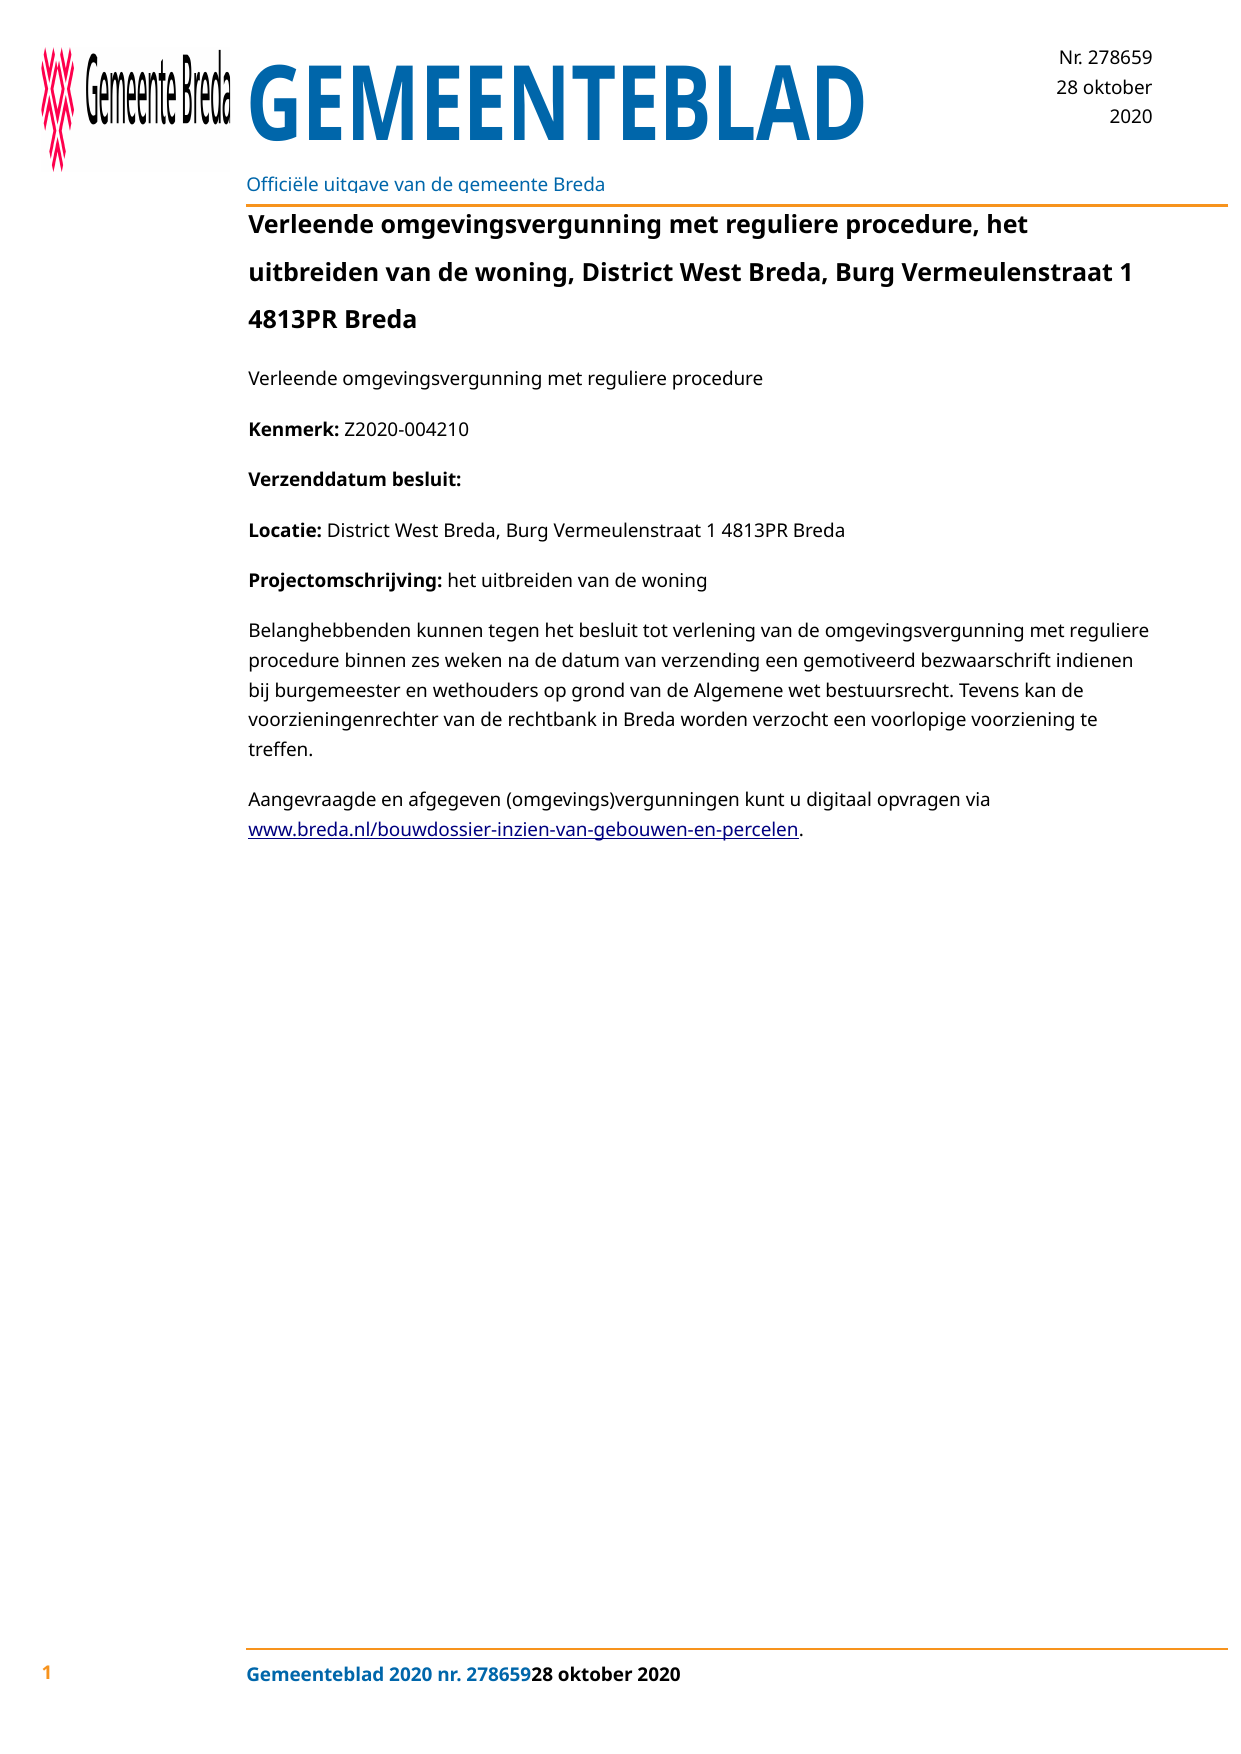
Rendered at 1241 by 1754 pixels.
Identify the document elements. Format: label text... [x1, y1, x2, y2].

text Kenmerk: Z2020-004210 [248, 416, 1152, 442]
text Verleende omgevingsvergunning met reguliere procedure, het uitbreiden van de woning, District West Breda, Burg Vermeulenstraat 1 4813PR Breda [248, 207, 1152, 336]
text Belanghebbenden kunnen tegen het besluit tot verlening van de omgevingsvergunning met reguliere procedure binnen zes weken na de datum van verzending een gemotiveerd bezwaarschrift indienen bij burgemeester en wethouders op grond van de Algemene wet bestuursrecht. Tevens kan de voorzieningenrechter van de rechtbank in Breda worden verzocht een voorlopige voorziening te treffen. [248, 618, 1152, 762]
text Locatie: District West Breda, Burg Vermeulenstraat 1 4813PR Breda [248, 517, 1152, 542]
text Aangevraagde en afgegeven (omgevings)vergunningen kunt u digitaal opvragen via www.breda.nl/bouwdossier-inzien-van-gebouwen-en-percelen. [248, 786, 1152, 842]
text Verleende omgevingsvergunning met reguliere procedure [248, 366, 1152, 391]
text Projectomschrijving: het uitbreiden van de woning [248, 567, 1152, 593]
picture [41, 47, 231, 172]
text Verzenddatum besluit: [248, 466, 1152, 492]
